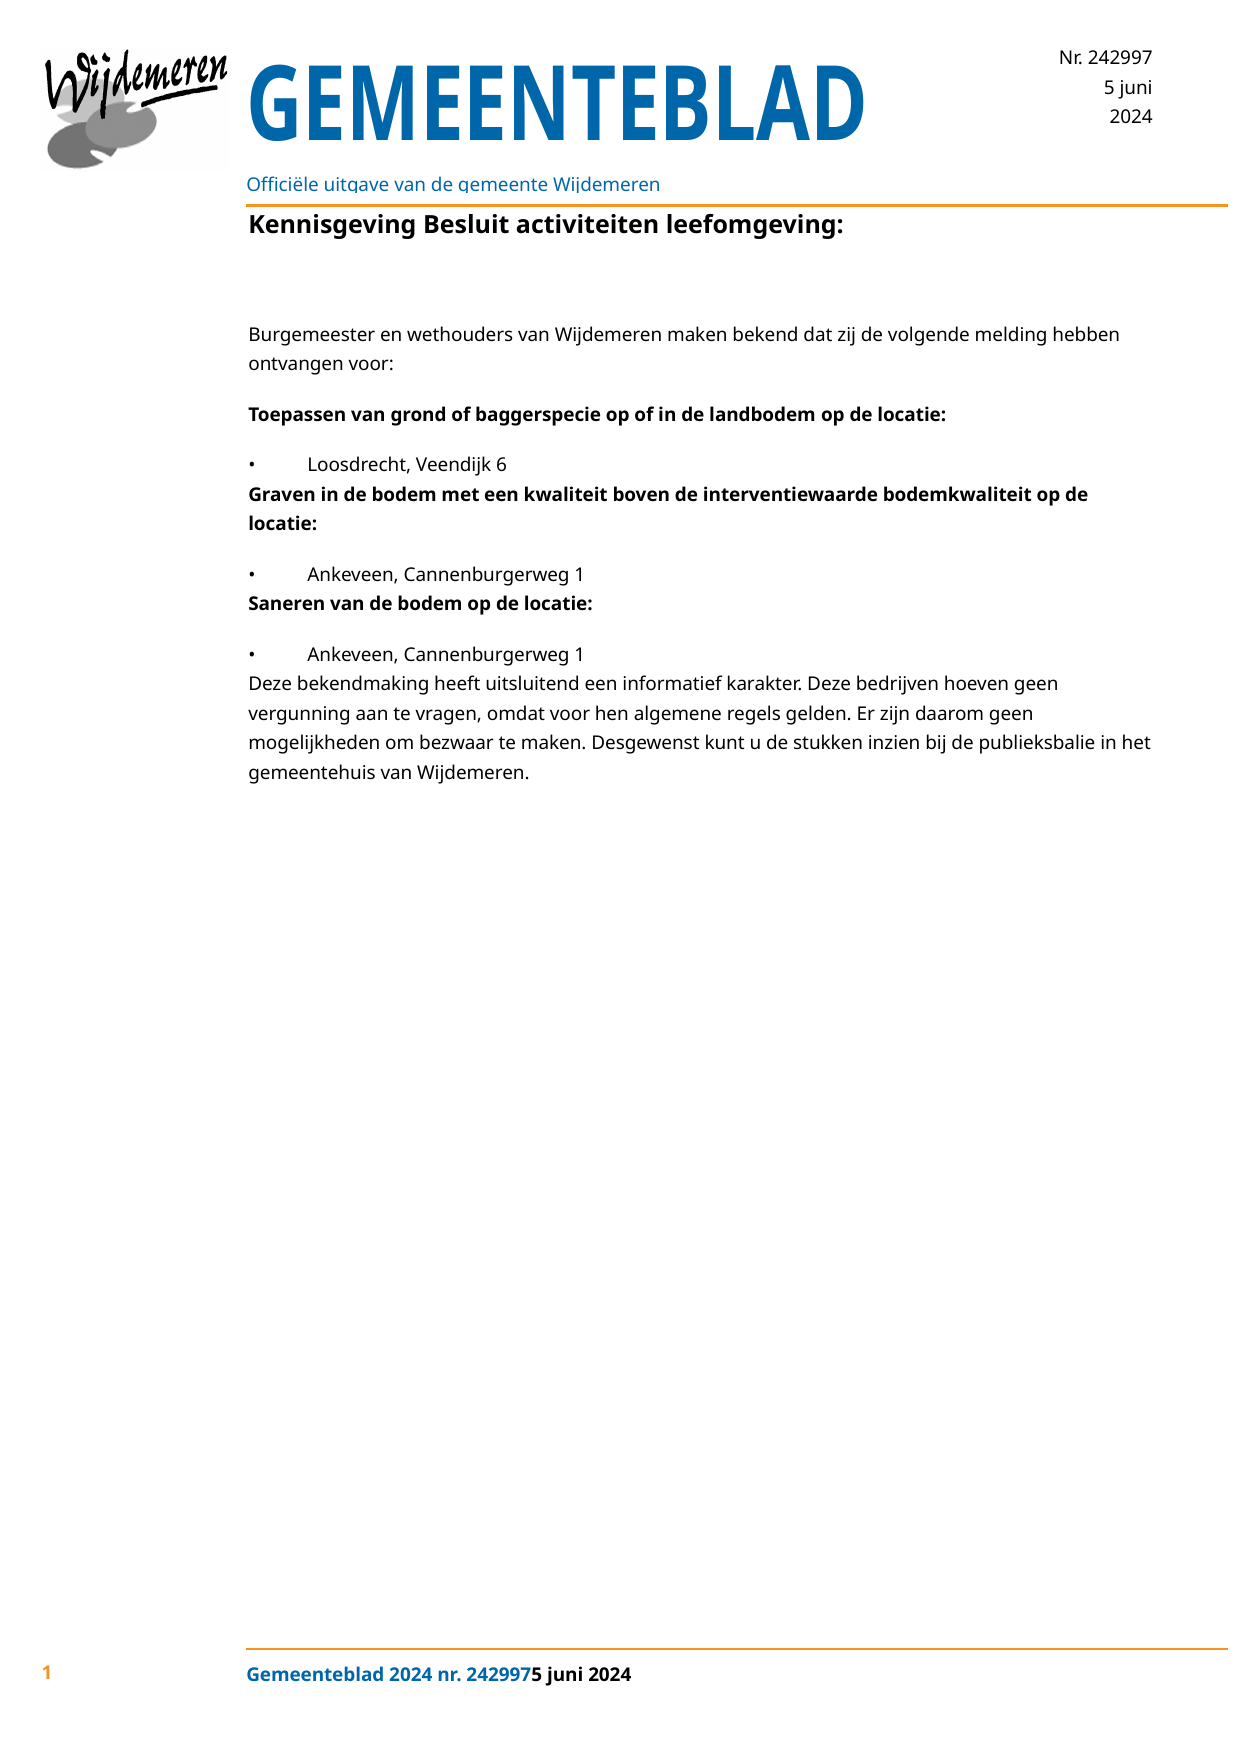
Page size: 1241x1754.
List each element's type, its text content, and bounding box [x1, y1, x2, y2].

list Ankeveen, Cannenburgerweg 1 [248, 641, 1152, 666]
text Kennisgeving Besluit activiteiten leefomgeving: [248, 207, 1152, 241]
text Burgemeester en wethouders van Wijdemeren maken bekend dat zij de volgende melding hebben ontvangen voor: [248, 321, 1152, 376]
text Graven in de bodem met een kwaliteit boven de interventiewaarde bodemkwaliteit op de locatie: [248, 481, 1152, 536]
text Deze bekendmaking heeft uitsluitend een informatief karakter. Deze bedrijven hoeven geen vergunning aan te vragen, omdat voor hen algemene regels gelden. Er zijn daarom geen mogelijkheden om bezwaar te maken. Desgewenst kunt u de stukken inzien bij de publieksbalie in het gemeentehuis van Wijdemeren. [248, 670, 1152, 785]
list Ankeveen, Cannenburgerweg 1 [248, 561, 1152, 586]
picture [41, 47, 231, 172]
list Loosdrecht, Veendijk 6 [248, 451, 1152, 477]
text Toepassen van grond of baggerspecie op of in de landbodem op de locatie: [248, 401, 1152, 426]
text Saneren van de bodem op de locatie: [248, 590, 1152, 616]
